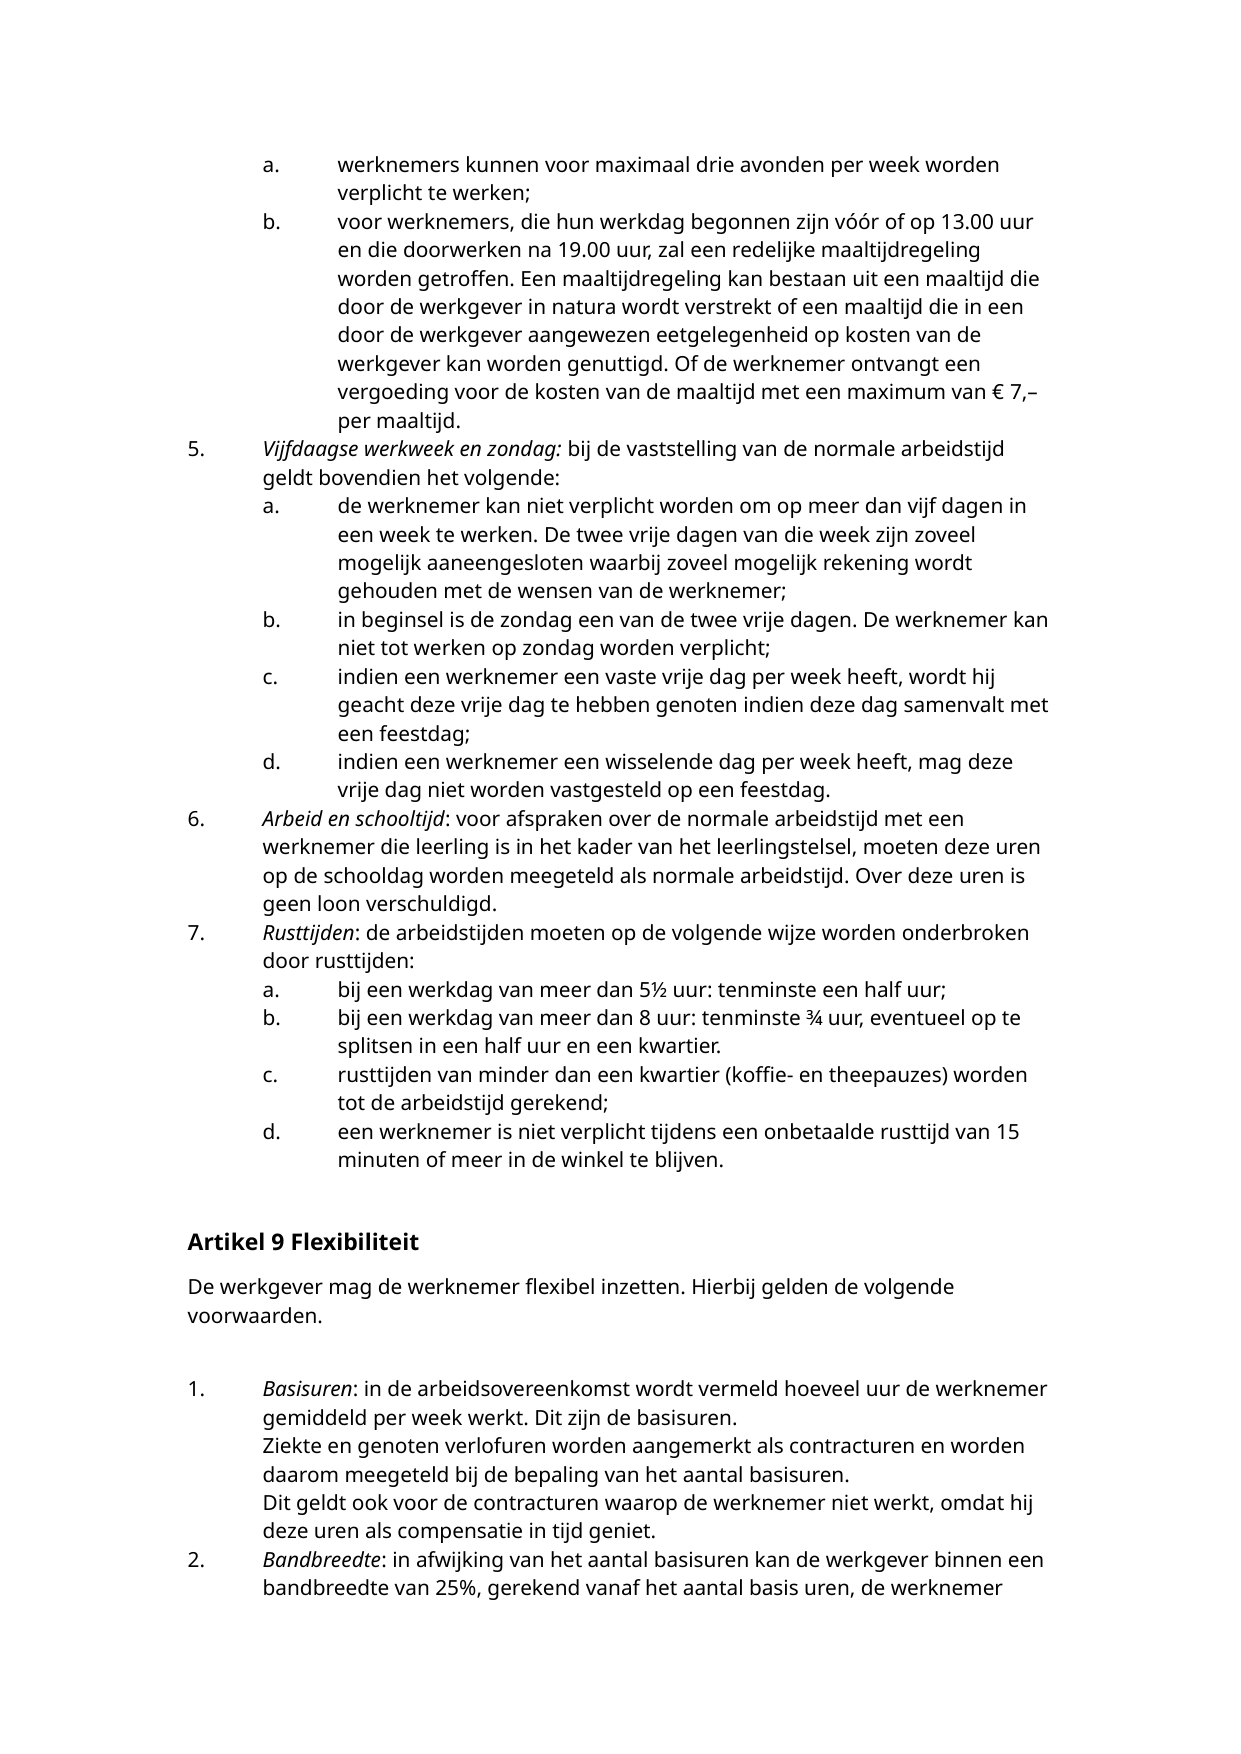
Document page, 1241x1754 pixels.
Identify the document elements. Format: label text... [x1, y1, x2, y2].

list Rusttijden: de arbeidstijden moeten op de volgende wijze worden onderbroken door rusttijden: [187, 918, 1053, 975]
list Bandbreedte: in afwijking van het aantal basisuren kan de werkgever binnen een bandbreedte van 25%, gerekend vanaf het aantal basis uren, de werknemer [187, 1545, 1053, 1602]
list indien een werknemer een vaste vrije dag per week heeft, wordt hij geacht deze vrije dag te hebben genoten indien deze dag samenvalt met een feestdag; [262, 662, 1053, 747]
list bij een werkdag van meer dan 5½ uur: tenminste een half uur; [262, 975, 1053, 1003]
list in beginsel is de zondag een van de twee vrije dagen. De werknemer kan niet tot werken op zondag worden verplicht; [262, 605, 1053, 662]
list een werknemer is niet verplicht tijdens een onbetaalde rusttijd van 15 minuten of meer in de winkel te blijven. [262, 1117, 1053, 1174]
list voor werknemers, die hun werkdag begonnen zijn vóór of op 13.00 uur en die doorwerken na 19.00 uur, zal een redelijke maaltijdregeling worden getroffen. Een maaltijdregeling kan bestaan uit een maaltijd die door de werkgever in natura wordt verstrekt of een maaltijd die in een door de werkgever aangewezen eetgelegenheid op kosten van de werkgever kan worden genuttigd. Of de werknemer ontvangt een vergoeding voor de kosten van de maaltijd met een maximum van € 7,– per maaltijd. [262, 207, 1053, 434]
list Dit geldt ook voor de contracturen waarop de werknemer niet werkt, omdat hij deze uren als compensatie in tijd geniet. [187, 1488, 1053, 1545]
text De werkgever mag de werknemer flexibel inzetten. Hierbij gelden de volgende voorwaarden. [187, 1272, 1053, 1329]
list bij een werkdag van meer dan 8 uur: tenminste ¾ uur, eventueel op te splitsen in een half uur en een kwartier. [262, 1003, 1053, 1060]
list indien een werknemer een wisselende dag per week heeft, mag deze vrije dag niet worden vastgesteld op een feestdag. [262, 747, 1053, 804]
list Vijfdaagse werkweek en zondag: bij de vaststelling van de normale arbeidstijd geldt bovendien het volgende: [187, 434, 1053, 491]
list Ziekte en genoten verlofuren worden aangemerkt als contracturen en worden daarom meegeteld bij de bepaling van het aantal basisuren. [187, 1431, 1053, 1488]
subtitle Artikel 9 Flexibiliteit [187, 1226, 1053, 1257]
list de werknemer kan niet verplicht worden om op meer dan vijf dagen in een week te werken. De twee vrije dagen van die week zijn zoveel mogelijk aaneengesloten waarbij zoveel mogelijk rekening wordt gehouden met de wensen van de werknemer; [262, 491, 1053, 605]
list rusttijden van minder dan een kwartier (koffie- en theepauzes) worden tot de arbeidstijd gerekend; [262, 1060, 1053, 1117]
list werknemers kunnen voor maximaal drie avonden per week worden verplicht te werken; [262, 150, 1053, 207]
list Arbeid en schooltijd: voor afspraken over de normale arbeidstijd met een werknemer die leerling is in het kader van het leerlingstelsel, moeten deze uren op de schooldag worden meegeteld als normale arbeidstijd. Over deze uren is geen loon verschuldigd. [187, 804, 1053, 918]
list Basisuren: in de arbeidsovereenkomst wordt vermeld hoeveel uur de werknemer gemiddeld per week werkt. Dit zijn de basisuren. [187, 1374, 1053, 1431]
